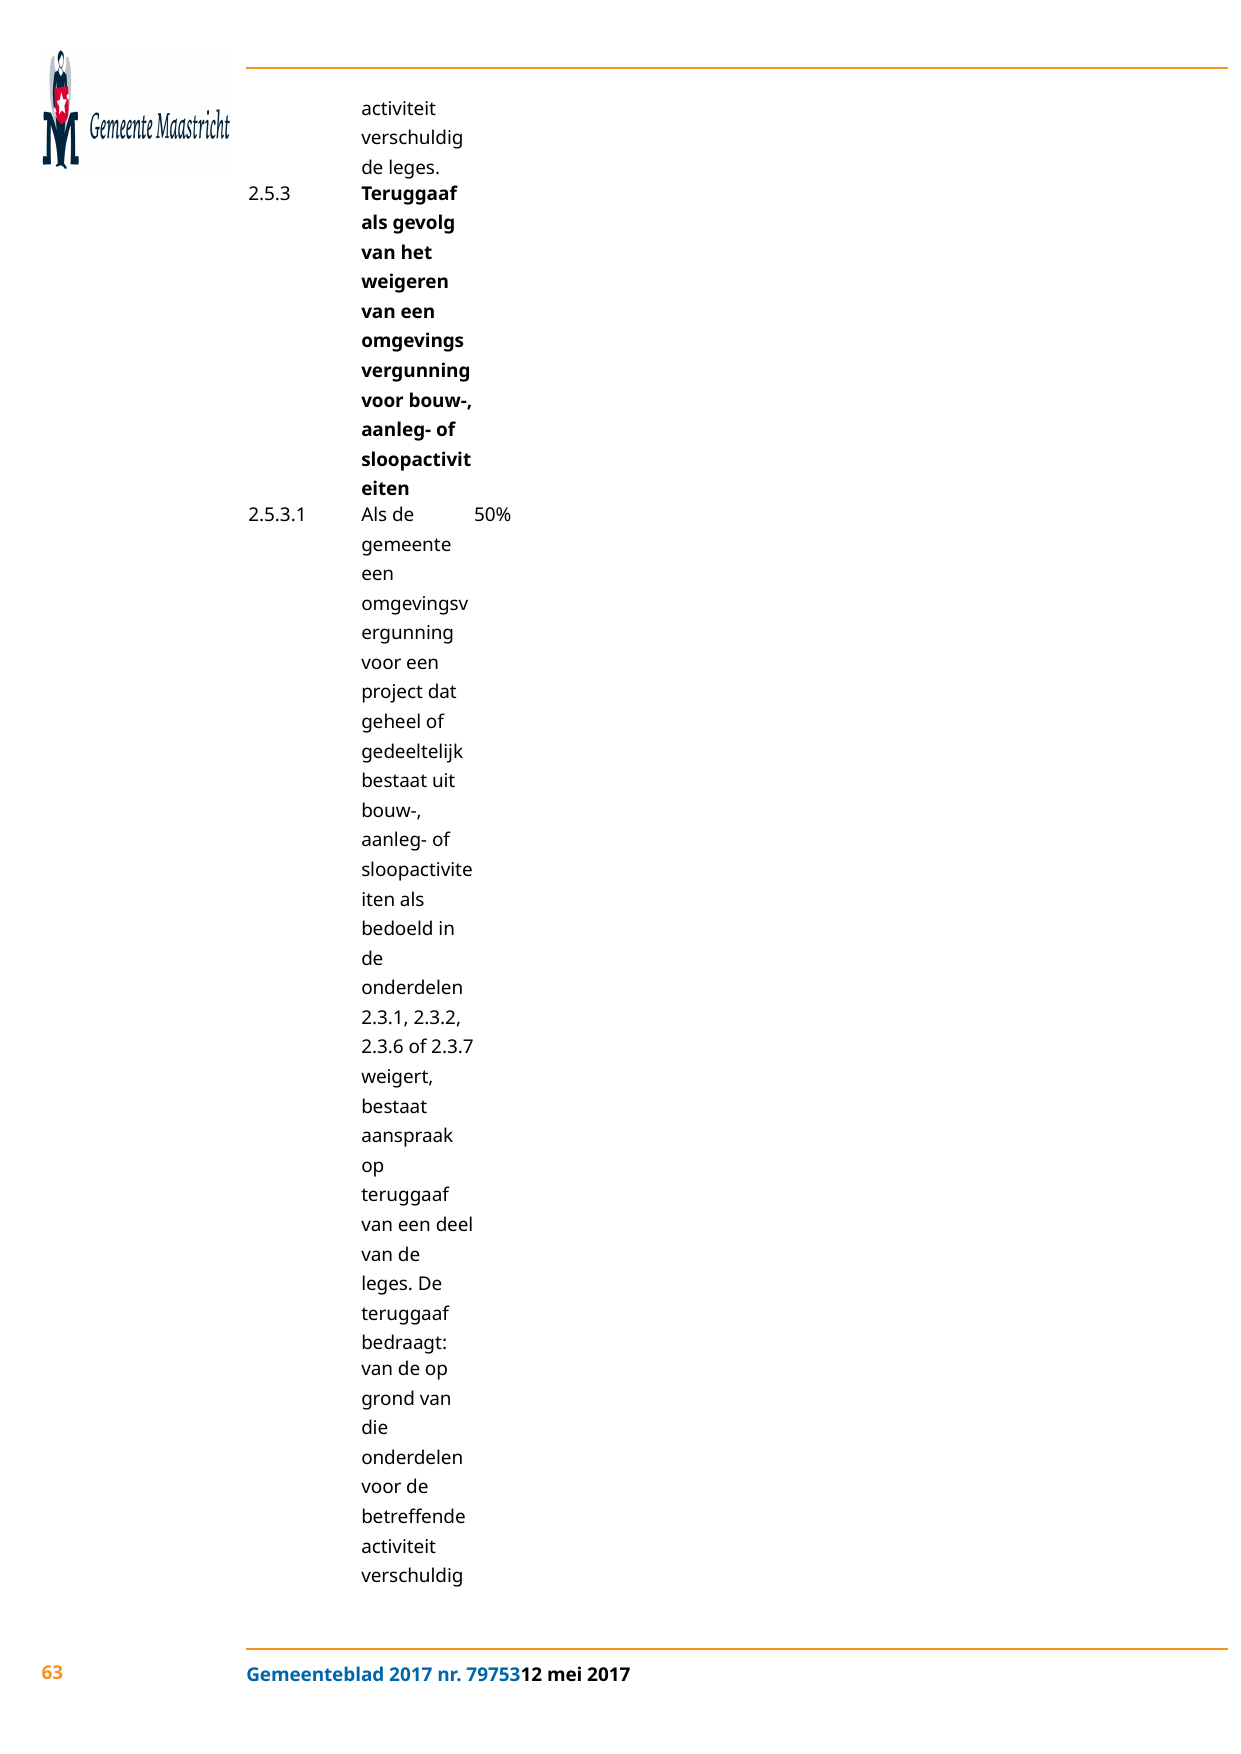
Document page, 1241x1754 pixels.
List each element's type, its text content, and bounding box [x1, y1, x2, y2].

table_cell activiteit verschuldigde leges. [361, 95, 474, 180]
table_cell Als de gemeente een omgevingsvergunning voor een project dat geheel of gedeeltelijk bestaat uit bouw-, aanleg- of sloopactiviteiten als bedoeld in de onderdelen 2.3.1, 2.3.2, 2.3.6 of 2.3.7 weigert, bestaat aanspraak op teruggaaf van een deel van de leges. De teruggaaf bedraagt: [361, 501, 474, 1355]
table_cell 2.5.3.1 [248, 501, 361, 1355]
table_cell [474, 95, 587, 180]
table_cell 50% [474, 501, 587, 1355]
table_cell [248, 1355, 361, 1588]
table_cell van de op grond van die onderdelen voor de betreffende activiteit verschuldig [361, 1355, 474, 1588]
table_cell [474, 1355, 587, 1588]
table_cell 2.5.3 [248, 180, 361, 501]
table_cell [587, 501, 700, 1355]
picture [41, 47, 231, 172]
table_cell Teruggaaf als gevolg van het weigeren van een omgevingsvergunning voor bouw-, aanleg- of sloopactiviteiten [361, 180, 474, 501]
table_cell [248, 95, 361, 180]
